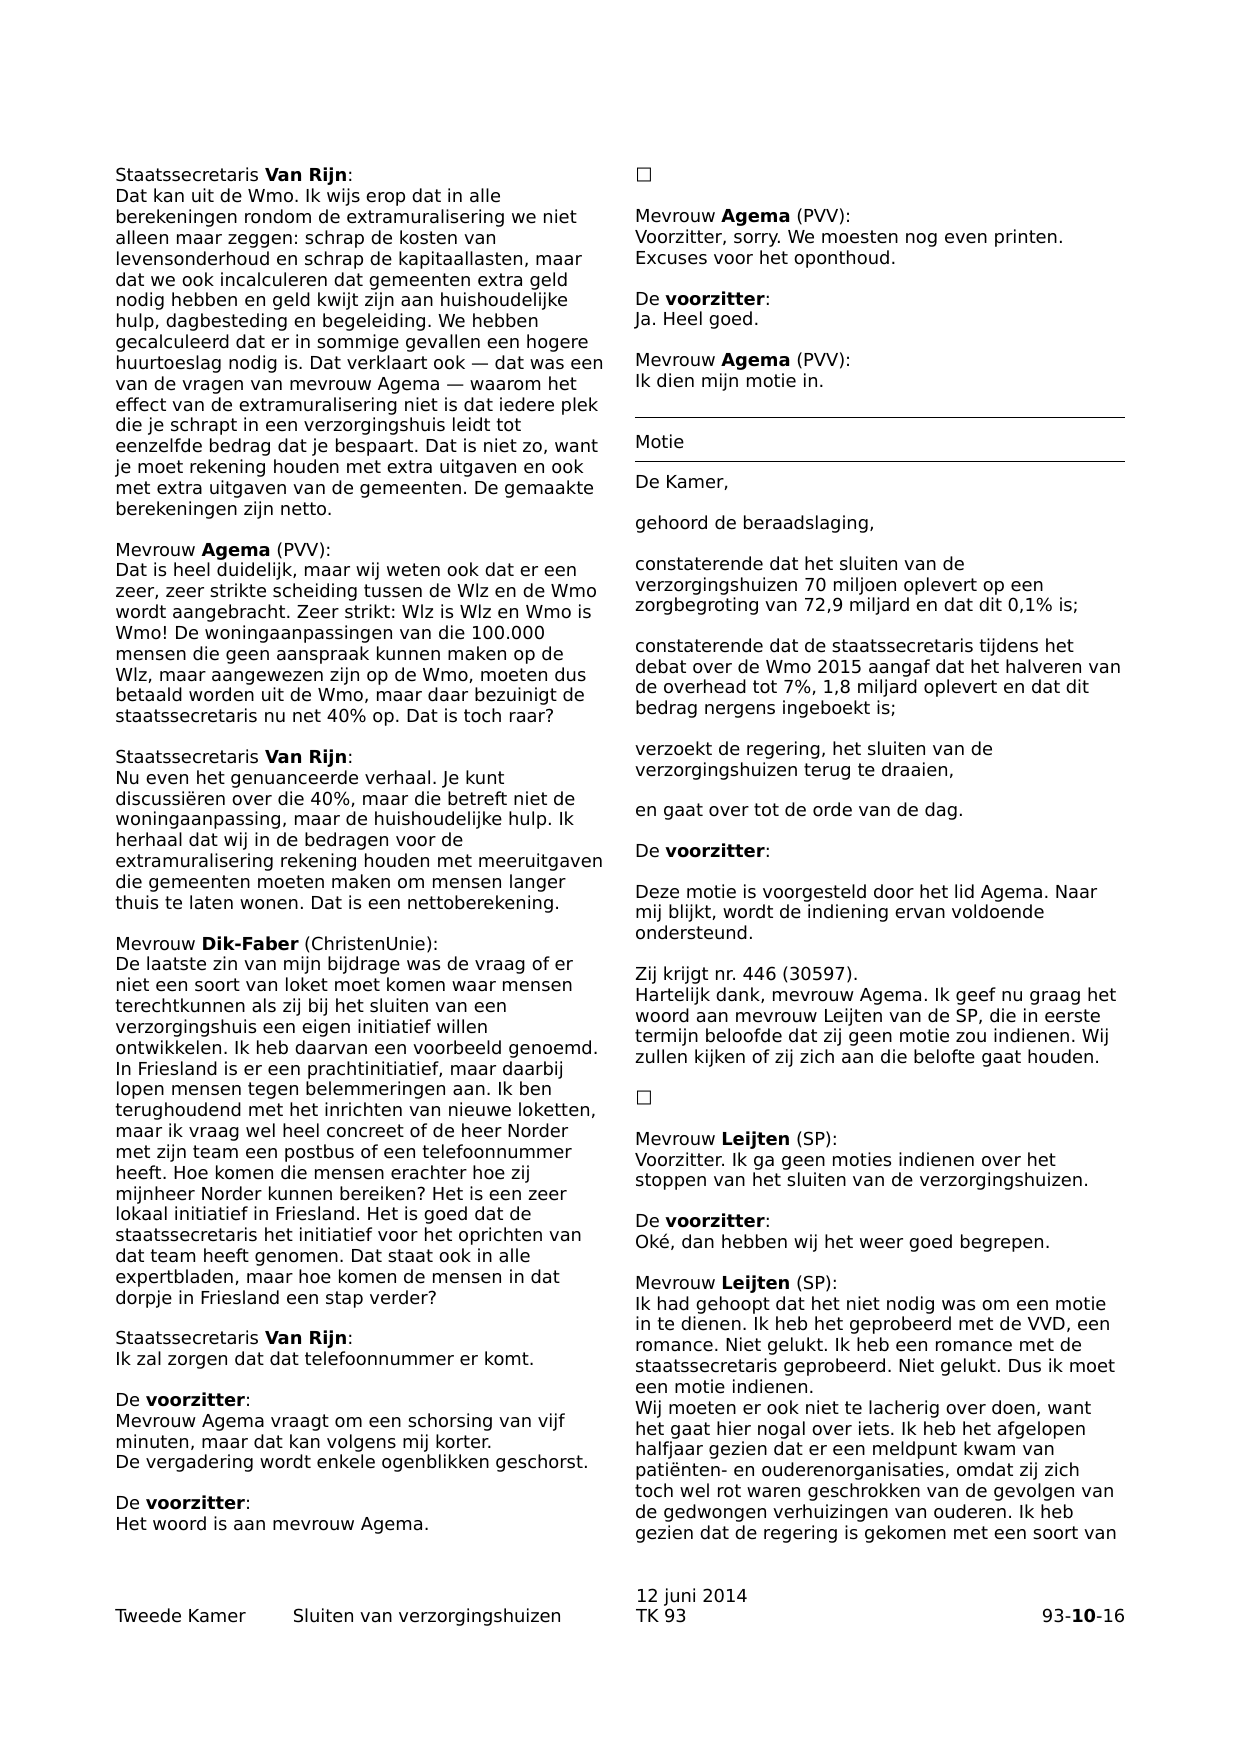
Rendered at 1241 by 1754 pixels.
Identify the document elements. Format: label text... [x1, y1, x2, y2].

text gehoord de beraadslaging, [635, 513, 1125, 534]
text Wij moeten er ook niet te lacherig over doen, want het gaat hier nogal over iets. Ik heb het afgelopen halfjaar gezien dat er een meldpunt kwam van patiënten- en ouderenorganisaties, omdat zij zich toch wel rot waren geschrokken van de gevolgen van de gedwongen verhuizingen van ouderen. Ik heb gezien dat de regering is gekomen met een soort van [635, 1397, 1125, 1543]
text De voorzitter: [635, 841, 1125, 862]
text Nu even het genuanceerde verhaal. Je kunt discussiëren over die 40%, maar die betreft niet de woningaanpassing, maar de huishoudelijke hulp. Ik herhaal dat wij in de bedragen voor de extramuralisering rekening houden met meeruitgaven die gemeenten moeten maken om mensen langer thuis te laten wonen. Dat is een nettoberekening. [115, 767, 605, 913]
text Mevrouw Leijten (SP): [635, 1273, 1125, 1293]
text Ik had gehoopt dat het niet nodig was om een motie in te dienen. Ik heb het geprobeerd met de VVD, een romance. Niet gelukt. Ik heb een romance met de staatssecretaris geprobeerd. Niet gelukt. Dus ik moet een motie indienen. [635, 1293, 1125, 1397]
text Voorzitter, sorry. We moesten nog even printen. Excuses voor het oponthoud. [635, 227, 1125, 268]
text Motie [635, 431, 1125, 452]
text De voorzitter: [635, 1211, 1125, 1232]
text Hartelijk dank, mevrouw Agema. Ik geef nu graag het woord aan mevrouw Leijten van de SP, die in eerste termijn beloofde dat zij geen motie zou indienen. Wij zullen kijken of zij zich aan die belofte gaat houden. [635, 984, 1125, 1068]
text Zij krijgt nr. 446 (30597). [635, 964, 1125, 984]
text Mevrouw Dik-Faber (ChristenUnie): [115, 933, 605, 954]
text Mevrouw Agema (PVV): [635, 206, 1125, 227]
text Mevrouw Agema vraagt om een schorsing van vijf minuten, maar dat kan volgens mij korter. [115, 1411, 605, 1452]
text Mevrouw Leijten (SP): [635, 1129, 1125, 1149]
text verzoekt de regering, het sluiten van de verzorgingshuizen terug te draaien, [635, 739, 1125, 780]
text constaterende dat het sluiten van de verzorgingshuizen 70 miljoen oplevert op een zorgbegroting van 72,9 miljard en dat dit 0,1% is; [635, 554, 1125, 616]
text Voorzitter. Ik ga geen moties indienen over het stoppen van het sluiten van de verzorgingshuizen. [635, 1149, 1125, 1191]
text De voorzitter: [115, 1390, 605, 1411]
text De voorzitter: [635, 288, 1125, 309]
text Oké, dan hebben wij het weer goed begrepen. [635, 1232, 1125, 1253]
text Dat is heel duidelijk, maar wij weten ook dat er een zeer, zeer strikte scheiding tussen de Wlz en de Wmo wordt aangebracht. Zeer strikt: Wlz is Wlz en Wmo is Wmo! De woningaanpassingen van die 100.000 mensen die geen aanspraak kunnen maken op de Wlz, maar aangewezen zijn op de Wmo, moeten dus betaald worden uit de Wmo, maar daar bezuinigt de staatssecretaris nu net 40% op. Dat is toch raar? [115, 560, 605, 727]
text Staatssecretaris Van Rijn: [115, 165, 605, 186]
text Staatssecretaris Van Rijn: [115, 747, 605, 767]
text constaterende dat de staatssecretaris tijdens het debat over de Wmo 2015 aangaf dat het halveren van de overhead tot 7%, 1,8 miljard oplevert en dat dit bedrag nergens ingeboekt is; [635, 636, 1125, 719]
text ⬜ [635, 165, 1125, 186]
text Staatssecretaris Van Rijn: [115, 1328, 605, 1349]
text Mevrouw Agema (PVV): [635, 350, 1125, 371]
text De Kamer, [635, 472, 1125, 493]
text De vergadering wordt enkele ogenblikken geschorst. [115, 1452, 605, 1473]
text en gaat over tot de orde van de dag. [635, 800, 1125, 821]
text De voorzitter: [115, 1493, 605, 1514]
text Mevrouw Agema (PVV): [115, 539, 605, 560]
text Dat kan uit de Wmo. Ik wijs erop dat in alle berekeningen rondom de extramuralisering we niet alleen maar zeggen: schrap de kosten van levensonderhoud en schrap de kapitaallasten, maar dat we ook incalculeren dat gemeenten extra geld nodig hebben en geld kwijt zijn aan huishoudelijke hulp, dagbesteding en begeleiding. We hebben gecalculeerd dat er in sommige gevallen een hogere huurtoeslag nodig is. Dat verklaart ook — dat was een van de vragen van mevrouw Agema — waarom het effect van de extramuralisering niet is dat iedere plek die je schrapt in een verzorgingshuis leidt tot eenzelfde bedrag dat je bespaart. Dat is niet zo, want je moet rekening houden met extra uitgaven en ook met extra uitgaven van de gemeenten. De gemaakte berekeningen zijn netto. [115, 186, 605, 519]
text De laatste zin van mijn bijdrage was de vraag of er niet een soort van loket moet komen waar mensen terechtkunnen als zij bij het sluiten van een verzorgingshuis een eigen initiatief willen ontwikkelen. Ik heb daarvan een voorbeeld genoemd. In Friesland is er een prachtinitiatief, maar daarbij lopen mensen tegen belemmeringen aan. Ik ben terughoudend met het inrichten van nieuwe loketten, maar ik vraag wel heel concreet of de heer Norder met zijn team een postbus of een telefoonnummer heeft. Hoe komen die mensen erachter hoe zij mijnheer Norder kunnen bereiken? Het is een zeer lokaal initiatief in Friesland. Het is goed dat de staatssecretaris het initiatief voor het oprichten van dat team heeft genomen. Dat staat ook in alle expertbladen, maar hoe komen de mensen in dat dorpje in Friesland een stap verder? [115, 954, 605, 1308]
text Ik dien mijn motie in. [635, 371, 1125, 392]
text Het woord is aan mevrouw Agema. [115, 1514, 605, 1534]
text Deze motie is voorgesteld door het lid Agema. Naar mij blijkt, wordt de indiening ervan voldoende ondersteund. [635, 882, 1125, 944]
text Ja. Heel goed. [635, 309, 1125, 330]
text Ik zal zorgen dat dat telefoonnummer er komt. [115, 1349, 605, 1370]
text ⬜ [635, 1088, 1125, 1109]
